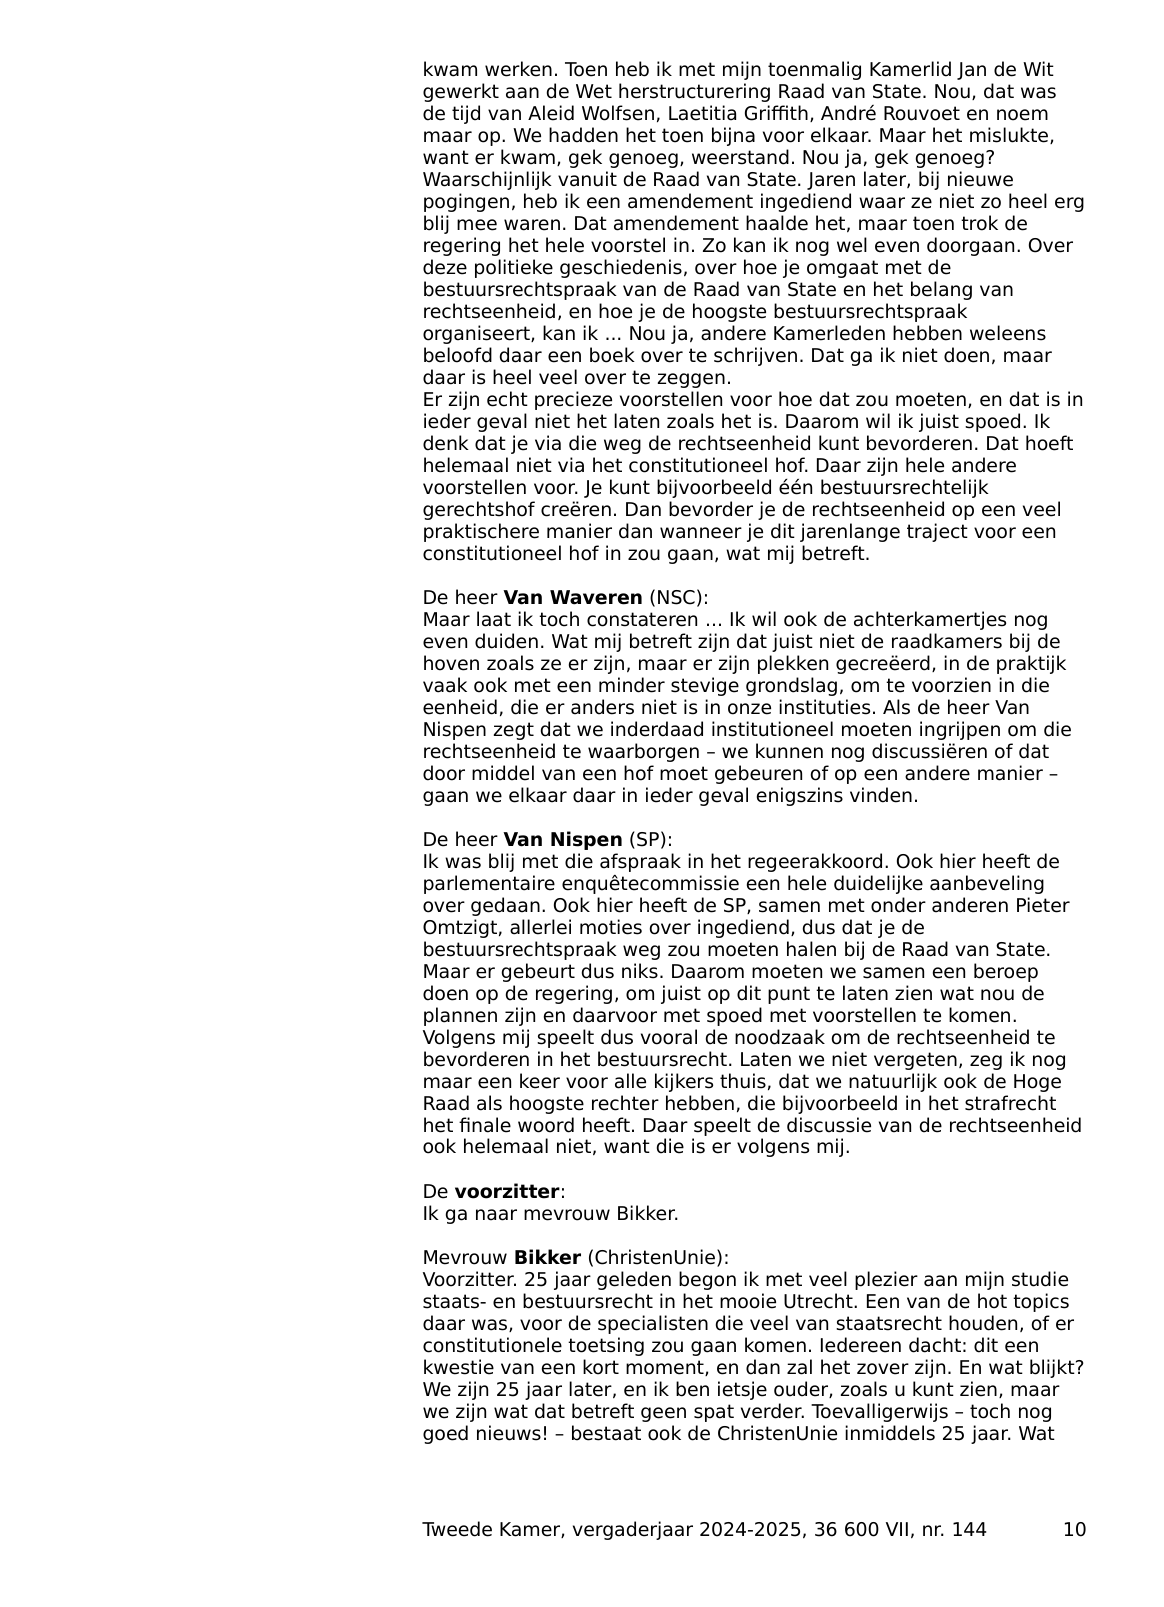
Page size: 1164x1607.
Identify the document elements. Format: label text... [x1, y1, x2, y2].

text De heer Van Waveren (NSC): [422, 587, 1087, 609]
text Mevrouw Bikker (ChristenUnie): [422, 1247, 1087, 1269]
text Maar laat ik toch constateren ... Ik wil ook de achterkamertjes nog even duiden. Wat mij betreft zijn dat juist niet de raadkamers bij de hoven zoals ze er zijn, maar er zijn plekken gecreëerd, in de praktijk vaak ook met een minder stevige grondslag, om te voorzien in die eenheid, die er anders niet is in onze instituties. Als de heer Van Nispen zegt dat we inderdaad institutioneel moeten ingrijpen om die rechtseenheid te waarborgen – we kunnen nog discussiëren of dat door middel van een hof moet gebeuren of op een andere manier – gaan we elkaar daar in ieder geval enigszins vinden. [422, 609, 1087, 807]
text Ik ga naar mevrouw Bikker. [422, 1203, 1087, 1224]
text Er zijn echt precieze voorstellen voor hoe dat zou moeten, en dat is in ieder geval niet het laten zoals het is. Daarom wil ik juist spoed. Ik denk dat je via die weg de rechtseenheid kunt bevorderen. Dat hoeft helemaal niet via het constitutioneel hof. Daar zijn hele andere voorstellen voor. Je kunt bijvoorbeeld één bestuursrechtelijk gerechtshof creëren. Dan bevorder je de rechtseenheid op een veel praktischere manier dan wanneer je dit jarenlange traject voor een constitutioneel hof in zou gaan, wat mij betreft. [422, 389, 1087, 564]
text kwam werken. Toen heb ik met mijn toenmalig Kamerlid Jan de Wit gewerkt aan de Wet herstructurering Raad van State. Nou, dat was de tijd van Aleid Wolfsen, Laetitia Griffith, André Rouvoet en noem maar op. We hadden het toen bijna voor elkaar. Maar het mislukte, want er kwam, gek genoeg, weerstand. Nou ja, gek genoeg? Waarschijnlijk vanuit de Raad van State. Jaren later, bij nieuwe pogingen, heb ik een amendement ingediend waar ze niet zo heel erg blij mee waren. Dat amendement haalde het, maar toen trok de regering het hele voorstel in. Zo kan ik nog wel even doorgaan. Over deze politieke geschiedenis, over hoe je omgaat met de bestuursrechtspraak van de Raad van State en het belang van rechtseenheid, en hoe je de hoogste bestuursrechtspraak organiseert, kan ik ... Nou ja, andere Kamerleden hebben weleens beloofd daar een boek over te schrijven. Dat ga ik niet doen, maar daar is heel veel over te zeggen. [422, 59, 1087, 389]
text De voorzitter: [422, 1181, 1087, 1203]
text Voorzitter. 25 jaar geleden begon ik met veel plezier aan mijn studie staats- en bestuursrecht in het mooie Utrecht. Een van de hot topics daar was, voor de specialisten die veel van staatsrecht houden, of er constitutionele toetsing zou gaan komen. Iedereen dacht: dit een kwestie van een kort moment, en dan zal het zover zijn. En wat blijkt? We zijn 25 jaar later, en ik ben ietsje ouder, zoals u kunt zien, maar we zijn wat dat betreft geen spat verder. Toevalligerwijs – toch nog goed nieuws! – bestaat ook de ChristenUnie inmiddels 25 jaar. Wat [422, 1269, 1087, 1444]
text De heer Van Nispen (SP): [422, 829, 1087, 851]
text Ik was blij met die afspraak in het regeerakkoord. Ook hier heeft de parlementaire enquêtecommissie een hele duidelijke aanbeveling over gedaan. Ook hier heeft de SP, samen met onder anderen Pieter Omtzigt, allerlei moties over ingediend, dus dat je de bestuursrechtspraak weg zou moeten halen bij de Raad van State. Maar er gebeurt dus niks. Daarom moeten we samen een beroep doen op de regering, om juist op dit punt te laten zien wat nou de plannen zijn en daarvoor met spoed met voorstellen te komen. Volgens mij speelt dus vooral de noodzaak om de rechtseenheid te bevorderen in het bestuursrecht. Laten we niet vergeten, zeg ik nog maar een keer voor alle kijkers thuis, dat we natuurlijk ook de Hoge Raad als hoogste rechter hebben, die bijvoorbeeld in het strafrecht het finale woord heeft. Daar speelt de discussie van de rechtseenheid ook helemaal niet, want die is er volgens mij. [422, 851, 1087, 1158]
